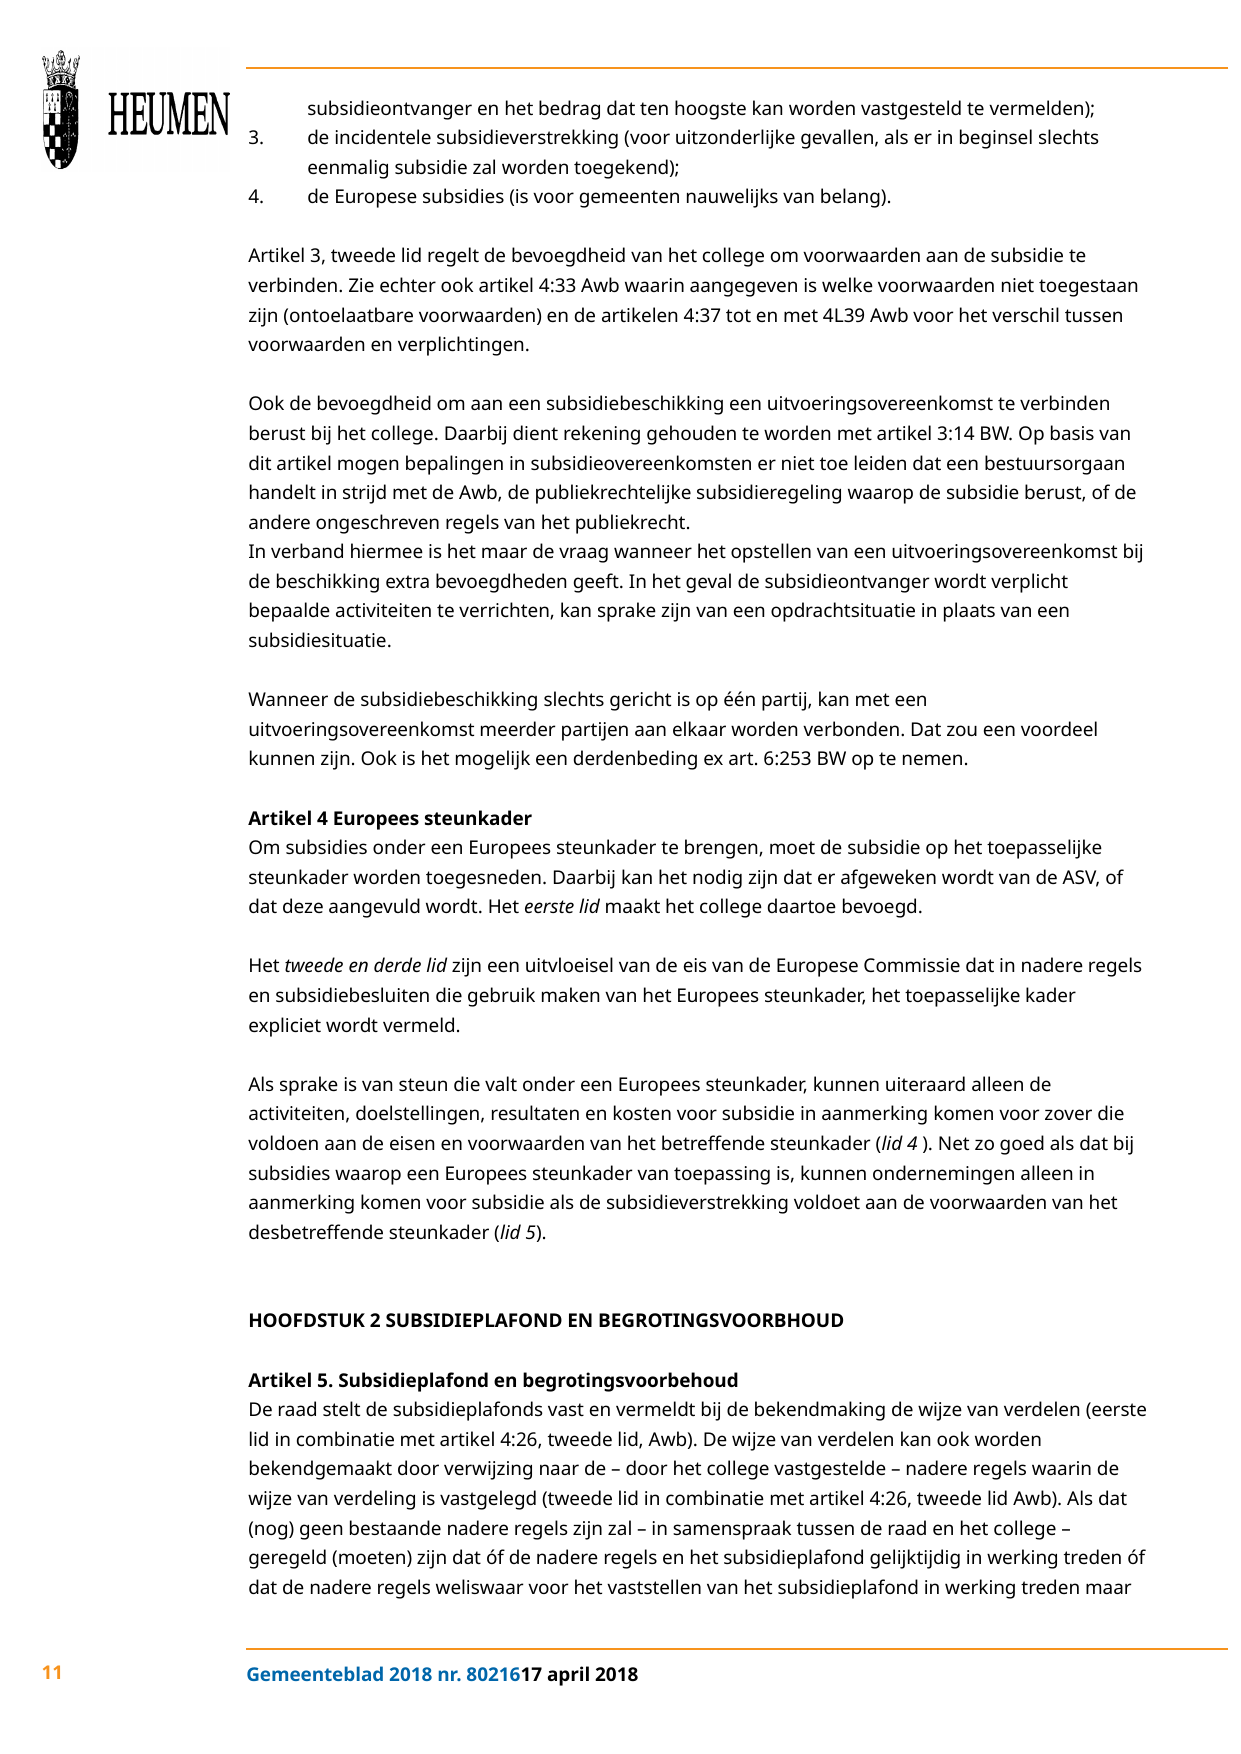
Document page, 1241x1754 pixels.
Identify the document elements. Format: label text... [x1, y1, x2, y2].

text Het tweede en derde lid zijn een uitvloeisel van de eis van de Europese Commissie dat in nadere regels en subsidiebesluiten die gebruik maken van het Europees steunkader, het toepasselijke kader expliciet wordt vermeld. [248, 953, 1152, 1038]
text Als sprake is van steun die valt onder een Europees steunkader, kunnen uiteraard alleen de activiteiten, doelstellingen, resultaten en kosten voor subsidie in aanmerking komen voor zover die voldoen aan de eisen en voorwaarden van het betreffende steunkader (lid 4 ). Net zo goed als dat bij subsidies waarop een Europees steunkader van toepassing is, kunnen ondernemingen alleen in aanmerking komen voor subsidie als de subsidieverstrekking voldoet aan de voorwaarden van het desbetreffende steunkader (lid 5). [248, 1071, 1152, 1245]
list de Europese subsidies (is voor gemeenten nauwelijks van belang). [248, 183, 1152, 209]
text Om subsidies onder een Europees steunkader te brengen, moet de subsidie op het toepasselijke steunkader worden toegesneden. Daarbij kan het nodig zijn dat er afgeweken wordt van de ASV, of dat deze aangevuld wordt. Het eerste lid maakt het college daartoe bevoegd. [248, 834, 1152, 919]
text De raad stelt de subsidieplafonds vast en vermeldt bij de bekendmaking de wijze van verdelen (eerste lid in combinatie met artikel 4:26, tweede lid, Awb). De wijze van verdelen kan ook worden bekendgemaakt door verwijzing naar de – door het college vastgestelde – nadere regels waarin de wijze van verdeling is vastgelegd (tweede lid in combinatie met artikel 4:26, tweede lid Awb). Als dat (nog) geen bestaande nadere regels zijn zal – in samenspraak tussen de raad en het college – geregeld (moeten) zijn dat óf de nadere regels en het subsidieplafond gelijktijdig in werking treden óf dat de nadere regels weliswaar voor het vaststellen van het subsidieplafond in werking treden maar [248, 1396, 1152, 1600]
text HOOFDSTUK 2 SUBSIDIEPLAFOND EN BEGROTINGSVOORBHOUD [248, 1308, 1152, 1333]
text Artikel 4 Europees steunkader [248, 805, 1152, 831]
picture [41, 47, 231, 172]
text In verband hiermee is het maar de vraag wanneer het opstellen van een uitvoeringsovereenkomst bij de beschikking extra bevoegdheden geeft. In het geval de subsidieontvanger wordt verplicht bepaalde activiteiten te verrichten, kan sprake zijn van een opdrachtsituatie in plaats van een subsidiesituatie. [248, 538, 1152, 653]
list de incidentele subsidieverstrekking (voor uitzonderlijke gevallen, als er in beginsel slechts eenmalig subsidie zal worden toegekend); [248, 124, 1152, 180]
text Artikel 3, tweede lid regelt de bevoegdheid van het college om voorwaarden aan de subsidie te verbinden. Zie echter ook artikel 4:33 Awb waarin aangegeven is welke voorwaarden niet toegestaan zijn (ontoelaatbare voorwaarden) en de artikelen 4:37 tot en met 4L39 Awb voor het verschil tussen voorwaarden en verplichtingen. [248, 243, 1152, 357]
list subsidieontvanger en het bedrag dat ten hoogste kan worden vastgesteld te vermelden); [248, 95, 1152, 121]
text Wanneer de subsidiebeschikking slechts gericht is op één partij, kan met een uitvoeringsovereenkomst meerder partijen aan elkaar worden verbonden. Dat zou een voordeel kunnen zijn. Ook is het mogelijk een derdenbeding ex art. 6:253 BW op te nemen. [248, 686, 1152, 771]
text Ook de bevoegdheid om aan een subsidiebeschikking een uitvoeringsovereenkomst te verbinden berust bij het college. Daarbij dient rekening gehouden te worden met artikel 3:14 BW. Op basis van dit artikel mogen bepalingen in subsidieovereenkomsten er niet toe leiden dat een bestuursorgaan handelt in strijd met de Awb, de publiekrechtelijke subsidieregeling waarop de subsidie berust, of de andere ongeschreven regels van het publiekrecht. [248, 391, 1152, 535]
text Artikel 5. Subsidieplafond en begrotingsvoorbehoud [248, 1367, 1152, 1393]
